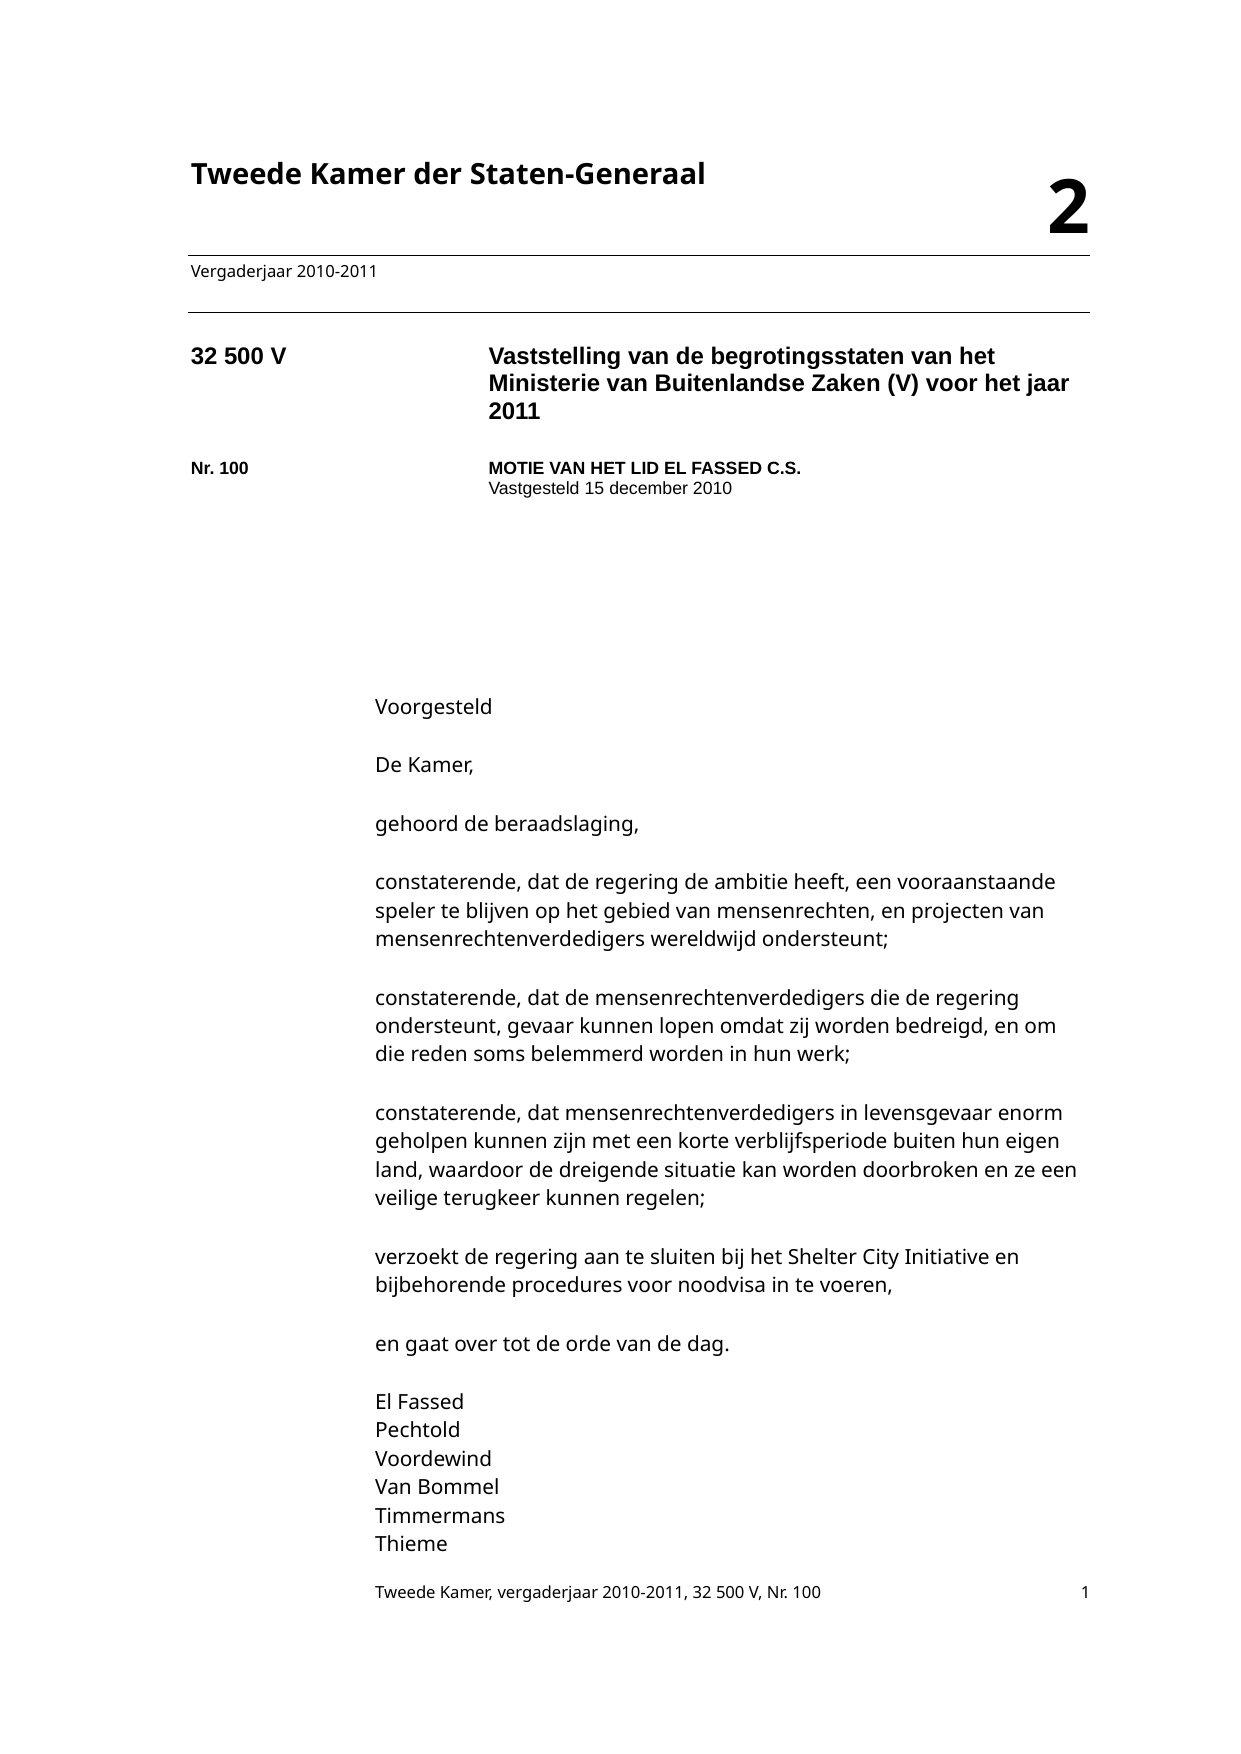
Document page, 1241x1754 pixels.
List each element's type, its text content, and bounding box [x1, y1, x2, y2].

table_cell Nr. 100 [188, 455, 485, 573]
table_cell [485, 313, 1090, 339]
text Van Bommel [375, 1472, 1090, 1501]
text Timmermans [375, 1501, 1090, 1529]
text en gaat over tot de orde van de dag. [375, 1329, 1090, 1357]
table_header 2 [910, 150, 1090, 255]
table_cell Vaststelling van de begrotingsstaten van het Ministerie van Buitenlandse Zaken (V) voor het jaar 2011 [485, 339, 1090, 454]
text constaterende, dat de regering de ambitie heeft, een vooraanstaande speler te blijven op het gebied van mensenrechten, en projecten van mensenrechtenverdedigers wereldwijd ondersteunt; [375, 867, 1090, 953]
text El Fassed [375, 1387, 1090, 1416]
text verzoekt de regering aan te sluiten bij het Shelter City Initiative en bijbehorende procedures voor noodvisa in te voeren, [375, 1242, 1090, 1299]
table_cell 32 500 V [188, 339, 485, 454]
text Voorgesteld [375, 692, 1090, 721]
text gehoord de beraadslaging, [375, 809, 1090, 837]
text Pechtold [375, 1416, 1090, 1444]
table_cell Vergaderjaar 2010-2011 [188, 256, 485, 312]
table_cell MOTIE VAN HET LID EL FASSED C.S. Vastgesteld 15 december 2010 [485, 455, 1090, 573]
text De Kamer, [375, 751, 1090, 779]
table_cell [485, 256, 1090, 312]
text constaterende, dat mensenrechtenverdedigers in levensgevaar enorm geholpen kunnen zijn met een korte verblijfsperiode buiten hun eigen land, waardoor de dreigende situatie kan worden doorbroken en ze een veilige terugkeer kunnen regelen; [375, 1098, 1090, 1212]
text Thieme [375, 1529, 1090, 1558]
table_cell [188, 313, 485, 339]
text Voordewind [375, 1444, 1090, 1472]
table_header Tweede Kamer der Staten-Generaal [188, 150, 909, 255]
text constaterende, dat de mensenrechtenverdedigers die de regering ondersteunt, gevaar kunnen lopen omdat zij worden bedreigd, en om die reden soms belemmerd worden in hun werk; [375, 983, 1090, 1068]
